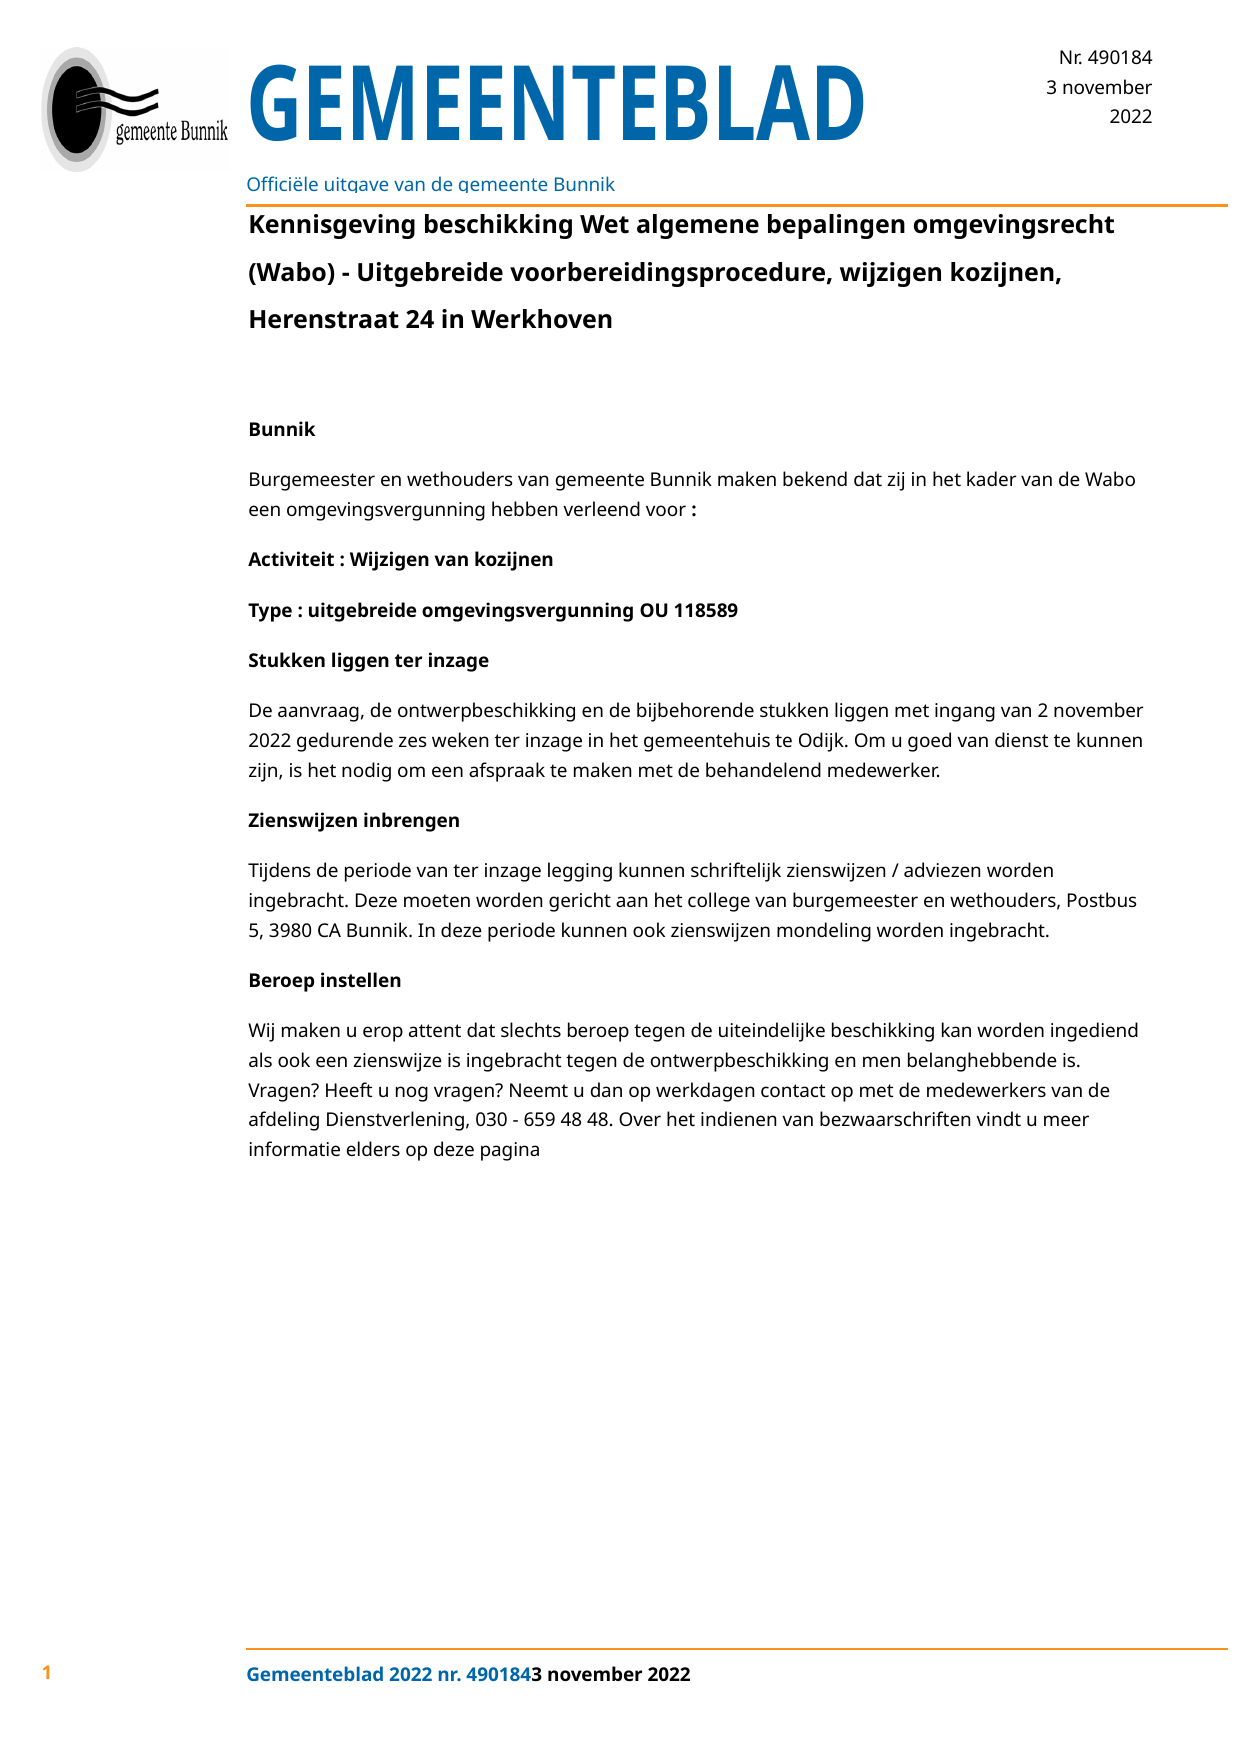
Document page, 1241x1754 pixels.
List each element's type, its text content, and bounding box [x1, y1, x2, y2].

text Tijdens de periode van ter inzage legging kunnen schriftelijk zienswijzen / adviezen worden ingebracht. Deze moeten worden gericht aan het college van burgemeester en wethouders, Postbus 5, 3980 CA Bunnik. In deze periode kunnen ook zienswijzen mondeling worden ingebracht. [248, 858, 1152, 942]
text Burgemeester en wethouders van gemeente Bunnik maken bekend dat zij in het kader van de Wabo een omgevingsvergunning hebben verleend voor : [248, 466, 1152, 522]
text Wij maken u erop attent dat slechts beroep tegen de uiteindelijke beschikking kan worden ingediend als ook een zienswijze is ingebracht tegen de ontwerpbeschikking en men belanghebbende is. Vragen? Heeft u nog vragen? Neemt u dan op werkdagen contact op met de medewerkers van de afdeling Dienstverlening, 030 - 659 48 48. Over het indienen van bezwaarschriften vindt u meer informatie elders op deze pagina [248, 1018, 1152, 1162]
text Type : uitgebreide omgevingsvergunning OU 118589 [248, 597, 1152, 622]
text De aanvraag, de ontwerpbeschikking en de bijbehorende stukken liggen met ingang van 2 november 2022 gedurende zes weken ter inzage in het gemeentehuis te Odijk. Om u goed van dienst te kunnen zijn, is het nodig om een afspraak te maken met de behandelend medewerker. [248, 698, 1152, 782]
text Zienswijzen inbrengen [248, 807, 1152, 833]
text Bunnik [248, 416, 1152, 442]
text Beroep instellen [248, 967, 1152, 993]
text Activiteit : Wijzigen van kozijnen [248, 546, 1152, 572]
text Stukken liggen ter inzage [248, 647, 1152, 673]
picture [41, 47, 231, 172]
text Kennisgeving beschikking Wet algemene bepalingen omgevingsrecht (Wabo) - Uitgebreide voorbereidingsprocedure, wijzigen kozijnen, Herenstraat 24 in Werkhoven [248, 207, 1152, 336]
